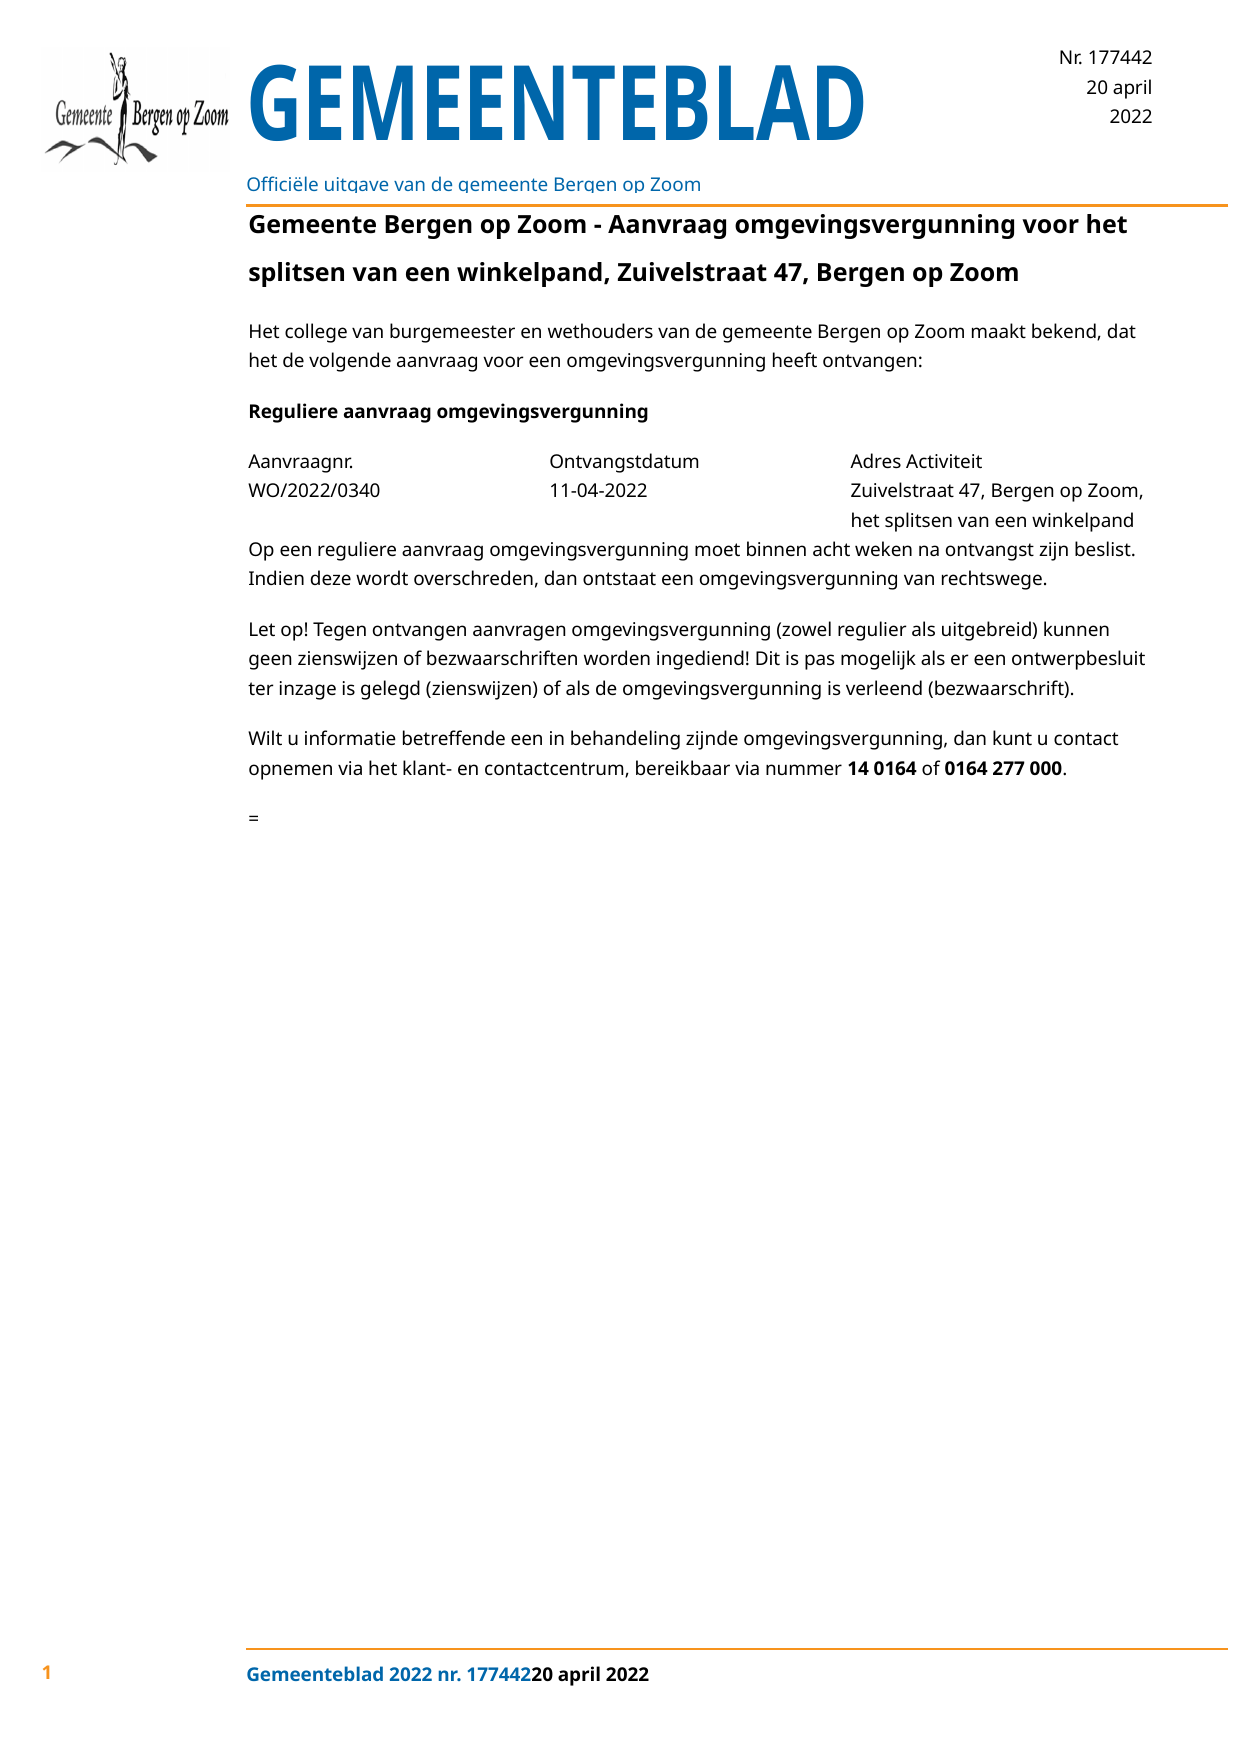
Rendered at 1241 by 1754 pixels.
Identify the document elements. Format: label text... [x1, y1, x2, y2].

table_header Adres Activiteit [850, 449, 1152, 474]
text Reguliere aanvraag omgevingsvergunning [248, 398, 1152, 424]
table_header Ontvangstdatum [549, 449, 850, 474]
text Op een reguliere aanvraag omgevingsvergunning moet binnen acht weken na ontvangst zijn beslist. Indien deze wordt overschreden, dan ontstaat een omgevingsvergunning van rechtswege. [248, 536, 1152, 591]
table_header 11-04-2022 [549, 478, 850, 533]
table_header Zuivelstraat 47, Bergen op Zoom, het splitsen van een winkelpand [850, 478, 1152, 533]
text Let op! Tegen ontvangen aanvragen omgevingsvergunning (zowel regulier als uitgebreid) kunnen geen zienswijzen of bezwaarschriften worden ingediend! Dit is pas mogelijk als er een ontwerpbesluit ter inzage is gelegd (zienswijzen) of als de omgevingsvergunning is verleend (bezwaarschrift). [248, 616, 1152, 701]
text = [248, 806, 1152, 831]
text Het college van burgemeester en wethouders van de gemeente Bergen op Zoom maakt bekend, dat het de volgende aanvraag voor een omgevingsvergunning heeft ontvangen: [248, 318, 1152, 373]
picture [41, 47, 231, 172]
table_header Aanvraagnr. [248, 449, 549, 474]
text Gemeente Bergen op Zoom - Aanvraag omgevingsvergunning voor het splitsen van een winkelpand, Zuivelstraat 47, Bergen op Zoom [248, 207, 1152, 288]
text Wilt u informatie betreffende een in behandeling zijnde omgevingsvergunning, dan kunt u contact opnemen via het klant- en contactcentrum, bereikbaar via nummer 14 0164 of 0164 277 000. [248, 726, 1152, 781]
table_header WO/2022/0340 [248, 478, 549, 533]
